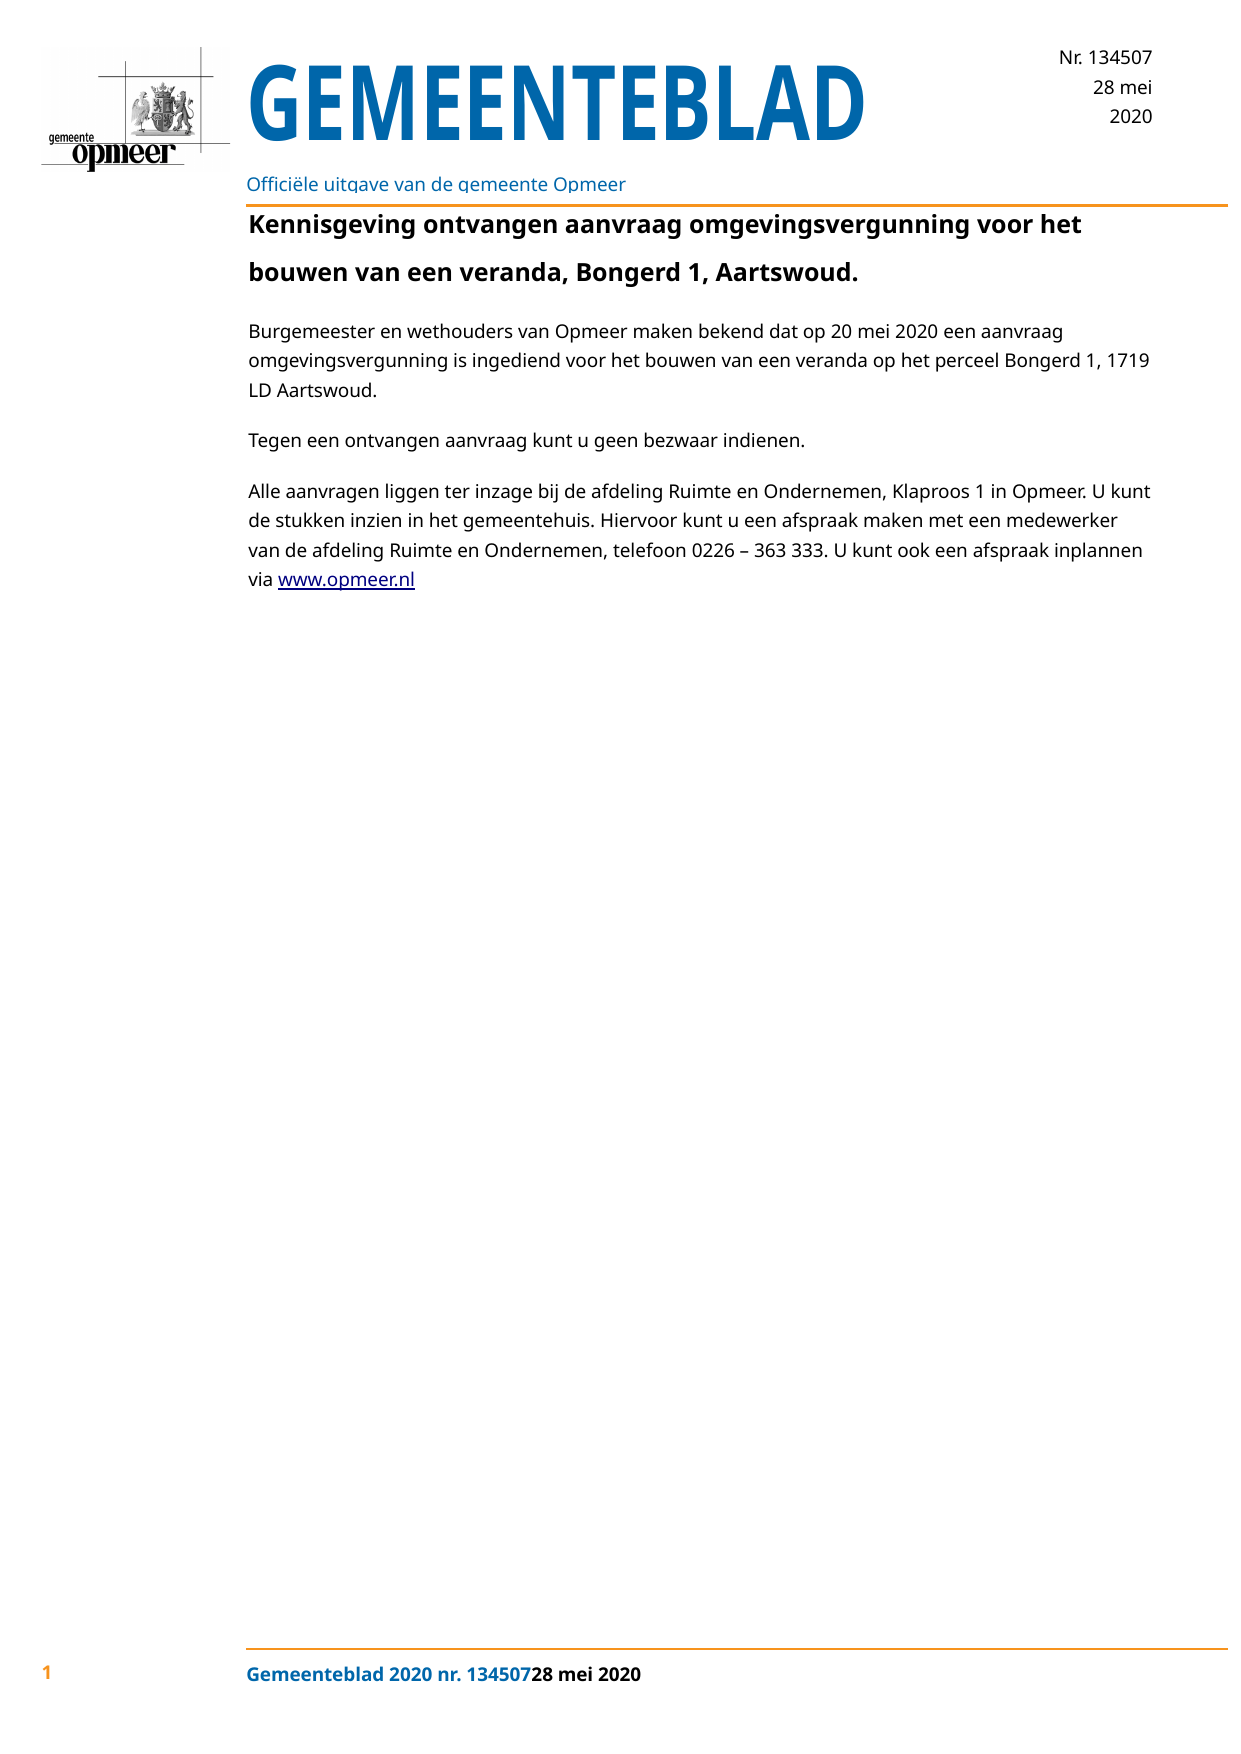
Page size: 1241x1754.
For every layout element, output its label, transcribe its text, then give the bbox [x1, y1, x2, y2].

text Tegen een ontvangen aanvraag kunt u geen bezwaar indienen. [248, 427, 1152, 453]
text Alle aanvragen liggen ter inzage bij de afdeling Ruimte en Ondernemen, Klaproos 1 in Opmeer. U kunt de stukken inzien in het gemeentehuis. Hiervoor kunt u een afspraak maken met een medewerker van de afdeling Ruimte en Ondernemen, telefoon 0226 – 363 333. U kunt ook een afspraak inplannen via www.opmeer.nl [248, 478, 1152, 592]
text Kennisgeving ontvangen aanvraag omgevingsvergunning voor het bouwen van een veranda, Bongerd 1, Aartswoud. [248, 207, 1152, 288]
text Burgemeester en wethouders van Opmeer maken bekend dat op 20 mei 2020 een aanvraag omgevingsvergunning is ingediend voor het bouwen van een veranda op het perceel Bongerd 1, 1719 LD Aartswoud. [248, 318, 1152, 403]
picture [41, 47, 231, 172]
